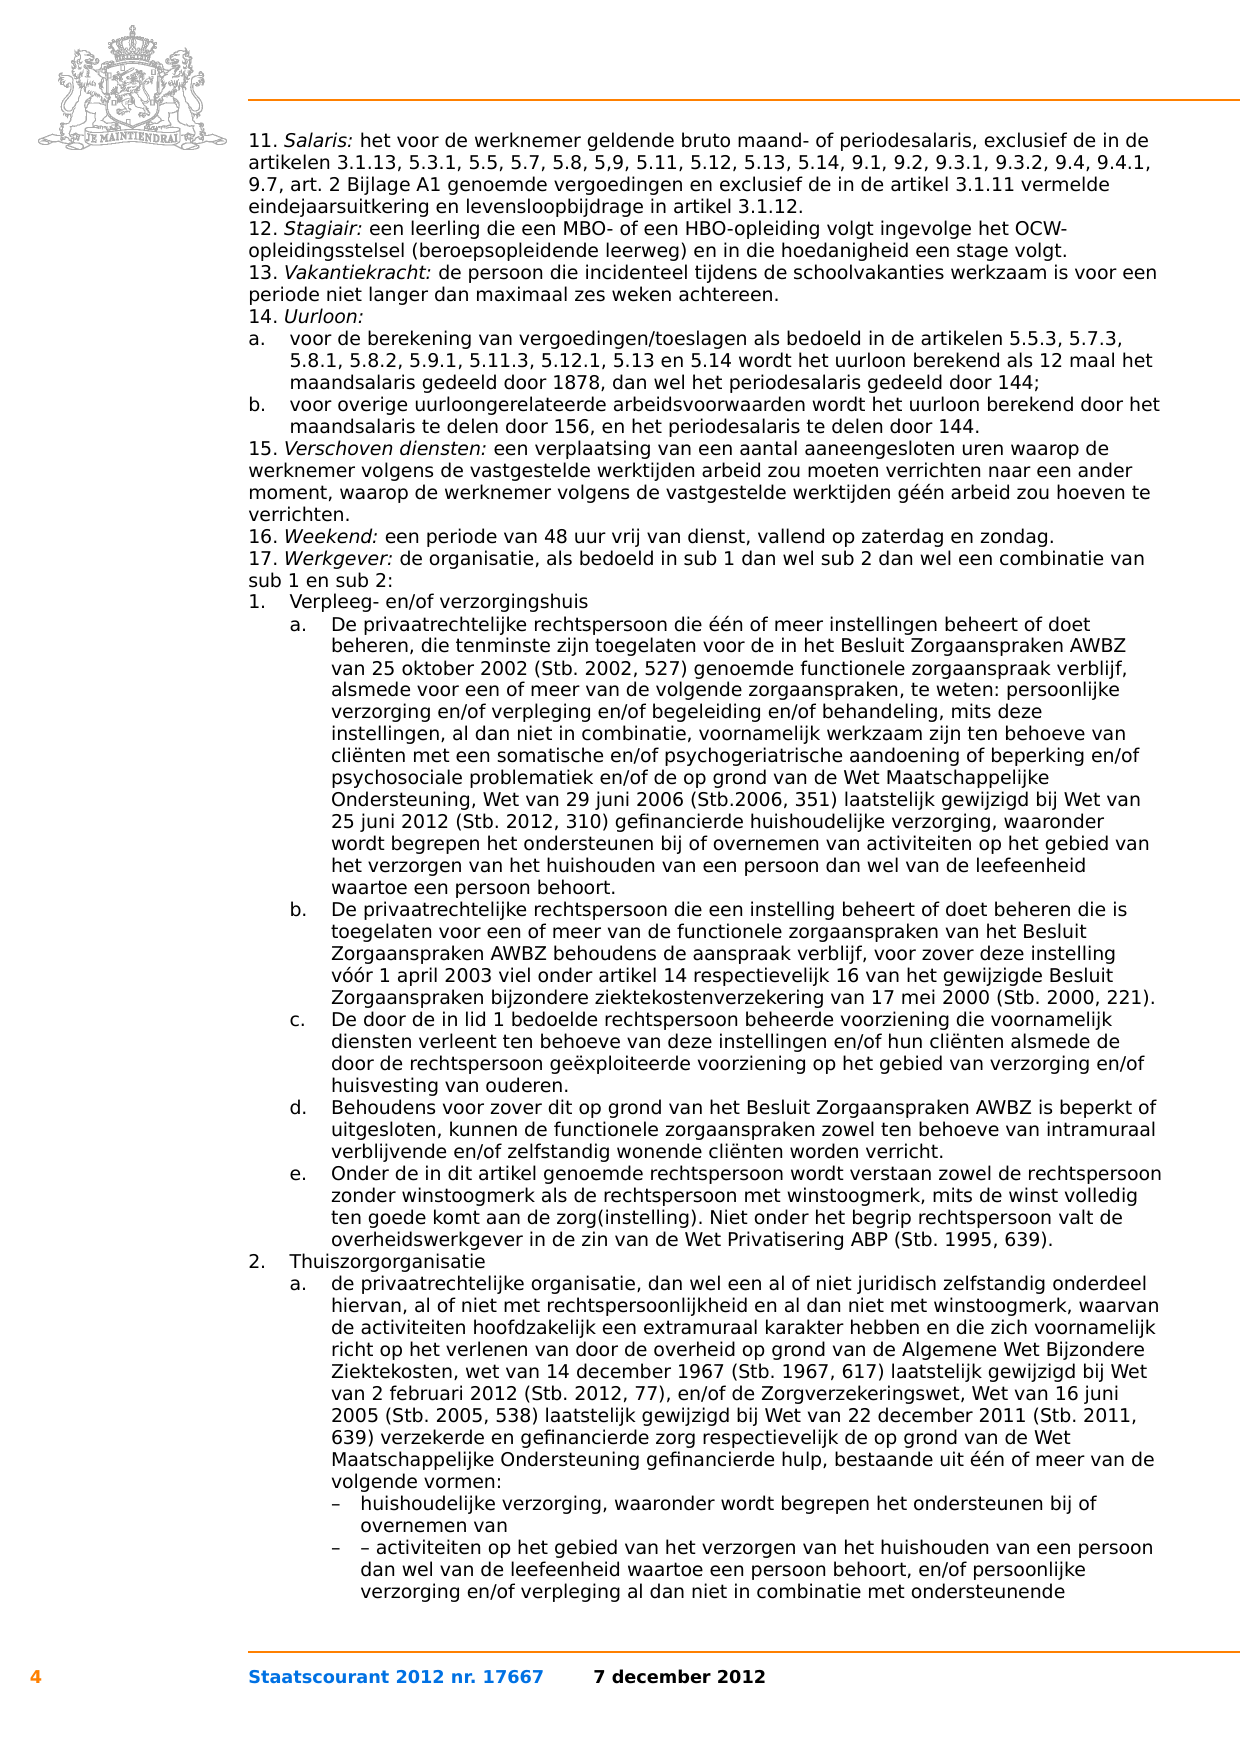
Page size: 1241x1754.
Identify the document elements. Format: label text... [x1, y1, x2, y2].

text – – activiteiten op het gebied van het verzorgen van het huishouden van een persoon dan wel van de leefeenheid waartoe een persoon behoort, en/of persoonlijke verzorging en/of verpleging al dan niet in combinatie met ondersteunende [331, 1537, 1163, 1602]
text a. De privaatrechtelijke rechtspersoon die één of meer instellingen beheert of doet beheren, die tenminste zijn toegelaten voor de in het Besluit Zorgaanspraken AWBZ van 25 oktober 2002 (Stb. 2002, 527) genoemde functionele zorgaanspraak verblijf, alsmede voor een of meer van de volgende zorgaanspraken, te weten: persoonlijke verzorging en/of verpleging en/of begeleiding en/of behandeling, mits deze instellingen, al dan niet in combinatie, voornamelijk werkzaam zijn ten behoeve van cliënten met een somatische en/of psychogeriatrische aandoening of beperking en/of psychosociale problematiek en/of de op grond van de Wet Maatschappelijke Ondersteuning, Wet van 29 juni 2006 (Stb.2006, 351) laatstelijk gewijzigd bij Wet van 25 juni 2012 (Stb. 2012, 310) gefinancierde huishoudelijke verzorging, waaronder wordt begrepen het ondersteunen bij of overnemen van activiteiten op het gebied van het verzorgen van het huishouden van een persoon dan wel van de leefeenheid waartoe een persoon behoort. [289, 613, 1163, 899]
text 15. Verschoven diensten: een verplaatsing van een aantal aaneengesloten uren waarop de werknemer volgens de vastgestelde werktijden arbeid zou moeten verrichten naar een ander moment, waarop de werknemer volgens de vastgestelde werktijden géén arbeid zou hoeven te verrichten. [248, 438, 1163, 526]
text b. De privaatrechtelijke rechtspersoon die een instelling beheert of doet beheren die is toegelaten voor een of meer van de functionele zorgaanspraken van het Besluit Zorgaanspraken AWBZ behoudens de aanspraak verblijf, voor zover deze instelling vóór 1 april 2003 viel onder artikel 14 respectievelijk 16 van het gewijzigde Besluit Zorgaanspraken bijzondere ziektekostenverzekering van 17 mei 2000 (Stb. 2000, 221). [289, 899, 1163, 1009]
text a. voor de berekening van vergoedingen/toeslagen als bedoeld in de artikelen 5.5.3, 5.7.3, 5.8.1, 5.8.2, 5.9.1, 5.11.3, 5.12.1, 5.13 en 5.14 wordt het uurloon berekend als 12 maal het maandsalaris gedeeld door 1878, dan wel het periodesalaris gedeeld door 144; [248, 328, 1163, 394]
text 17. Werkgever: de organisatie, als bedoeld in sub 1 dan wel sub 2 dan wel een combinatie van sub 1 en sub 2: [248, 547, 1163, 591]
text 1. Verpleeg- en/of verzorgingshuis [248, 591, 1163, 613]
text b. voor overige uurloongerelateerde arbeidsvoorwaarden wordt het uurloon berekend door het maandsalaris te delen door 156, en het periodesalaris te delen door 144. [248, 394, 1163, 438]
text 2. Thuiszorgorganisatie [248, 1251, 1163, 1273]
text 12. Stagiair: een leerling die een MBO- of een HBO-opleiding volgt ingevolge het OCW-opleidingsstelsel (beroepsopleidende leerweg) en in die hoedanigheid een stage volgt. [248, 218, 1163, 262]
text d. Behoudens voor zover dit op grond van het Besluit Zorgaanspraken AWBZ is beperkt of uitgesloten, kunnen de functionele zorgaanspraken zowel ten behoeve van intramuraal verblijvende en/of zelfstandig wonende cliënten worden verricht. [289, 1097, 1163, 1163]
text – huishoudelijke verzorging, waaronder wordt begrepen het ondersteunen bij of overnemen van [331, 1493, 1163, 1537]
picture [38, 25, 227, 150]
text a. de privaatrechtelijke organisatie, dan wel een al of niet juridisch zelfstandig onderdeel hiervan, al of niet met rechtspersoonlijkheid en al dan niet met winstoogmerk, waarvan de activiteiten hoofdzakelijk een extramuraal karakter hebben en die zich voornamelijk richt op het verlenen van door de overheid op grond van de Algemene Wet Bijzondere Ziektekosten, wet van 14 december 1967 (Stb. 1967, 617) laatstelijk gewijzigd bij Wet van 2 februari 2012 (Stb. 2012, 77), en/of de Zorgverzekeringswet, Wet van 16 juni 2005 (Stb. 2005, 538) laatstelijk gewijzigd bij Wet van 22 december 2011 (Stb. 2011, 639) verzekerde en gefinancierde zorg respectievelijk de op grond van de Wet Maatschappelijke Ondersteuning gefinancierde hulp, bestaande uit één of meer van de volgende vormen: [289, 1273, 1163, 1493]
text 11. Salaris: het voor de werknemer geldende bruto maand- of periodesalaris, exclusief de in de artikelen 3.1.13, 5.3.1, 5.5, 5.7, 5.8, 5,9, 5.11, 5.12, 5.13, 5.14, 9.1, 9.2, 9.3.1, 9.3.2, 9.4, 9.4.1, 9.7, art. 2 Bijlage A1 genoemde vergoedingen en exclusief de in de artikel 3.1.11 vermelde eindejaarsuitkering en levensloopbijdrage in artikel 3.1.12. [248, 130, 1163, 218]
text c. De door de in lid 1 bedoelde rechtspersoon beheerde voorziening die voornamelijk diensten verleent ten behoeve van deze instellingen en/of hun cliënten alsmede de door de rechtspersoon geëxploiteerde voorziening op het gebied van verzorging en/of huisvesting van ouderen. [289, 1009, 1163, 1097]
text 13. Vakantiekracht: de persoon die incidenteel tijdens de schoolvakanties werkzaam is voor een periode niet langer dan maximaal zes weken achtereen. [248, 262, 1163, 306]
text e. Onder de in dit artikel genoemde rechtspersoon wordt verstaan zowel de rechtspersoon zonder winstoogmerk als de rechtspersoon met winstoogmerk, mits de winst volledig ten goede komt aan de zorg(instelling). Niet onder het begrip rechtspersoon valt de overheidswerkgever in de zin van de Wet Privatisering ABP (Stb. 1995, 639). [289, 1163, 1163, 1251]
text 16. Weekend: een periode van 48 uur vrij van dienst, vallend op zaterdag en zondag. [248, 526, 1163, 547]
text 14. Uurloon: [248, 306, 1163, 328]
